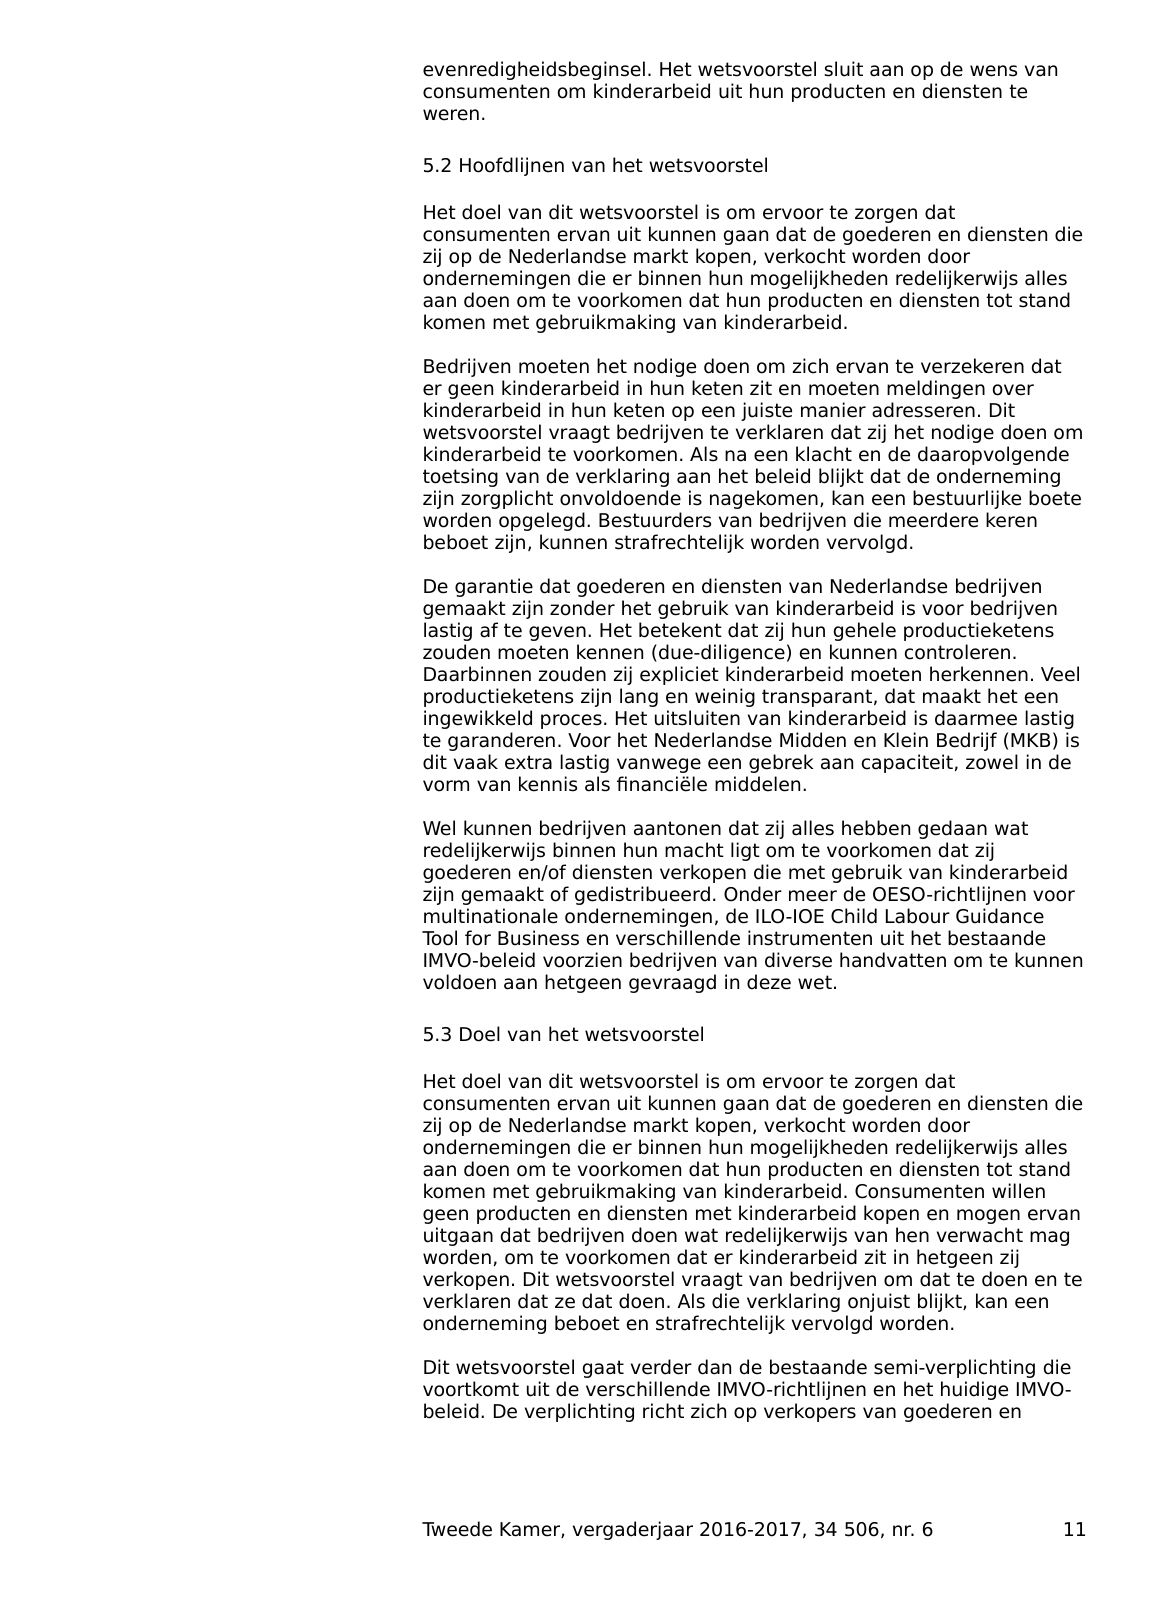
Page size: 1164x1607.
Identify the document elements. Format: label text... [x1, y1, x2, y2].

text Dit wetsvoorstel gaat verder dan de bestaande semi-verplichting die voortkomt uit de verschillende IMVO-richtlijnen en het huidige IMVO-beleid. De verplichting richt zich op verkopers van goederen en [422, 1357, 1087, 1423]
text Het doel van dit wetsvoorstel is om ervoor te zorgen dat consumenten ervan uit kunnen gaan dat de goederen en diensten die zij op de Nederlandse markt kopen, verkocht worden door ondernemingen die er binnen hun mogelijkheden redelijkerwijs alles aan doen om te voorkomen dat hun producten en diensten tot stand komen met gebruikmaking van kinderarbeid. [422, 202, 1087, 334]
text Het doel van dit wetsvoorstel is om ervoor te zorgen dat consumenten ervan uit kunnen gaan dat de goederen en diensten die zij op de Nederlandse markt kopen, verkocht worden door ondernemingen die er binnen hun mogelijkheden redelijkerwijs alles aan doen om te voorkomen dat hun producten en diensten tot stand komen met gebruikmaking van kinderarbeid. Consumenten willen geen producten en diensten met kinderarbeid kopen en mogen ervan uitgaan dat bedrijven doen wat redelijkerwijs van hen verwacht mag worden, om te voorkomen dat er kinderarbeid zit in hetgeen zij verkopen. Dit wetsvoorstel vraagt van bedrijven om dat te doen en te verklaren dat ze dat doen. Als die verklaring onjuist blijkt, kan een onderneming beboet en strafrechtelijk vervolgd worden. [422, 1071, 1087, 1334]
subtitle 5.3 Doel van het wetsvoorstel [422, 1024, 1087, 1046]
subtitle 5.2 Hoofdlijnen van het wetsvoorstel [422, 155, 1087, 177]
text De garantie dat goederen en diensten van Nederlandse bedrijven gemaakt zijn zonder het gebruik van kinderarbeid is voor bedrijven lastig af te geven. Het betekent dat zij hun gehele productieketens zouden moeten kennen (due-diligence) en kunnen controleren. Daarbinnen zouden zij expliciet kinderarbeid moeten herkennen. Veel productieketens zijn lang en weinig transparant, dat maakt het een ingewikkeld proces. Het uitsluiten van kinderarbeid is daarmee lastig te garanderen. Voor het Nederlandse Midden en Klein Bedrijf (MKB) is dit vaak extra lastig vanwege een gebrek aan capaciteit, zowel in de vorm van kennis als financiële middelen. [422, 576, 1087, 796]
text evenredigheidsbeginsel. Het wetsvoorstel sluit aan op de wens van consumenten om kinderarbeid uit hun producten en diensten te weren. [422, 59, 1087, 125]
text Wel kunnen bedrijven aantonen dat zij alles hebben gedaan wat redelijkerwijs binnen hun macht ligt om te voorkomen dat zij goederen en/of diensten verkopen die met gebruik van kinderarbeid zijn gemaakt of gedistribueerd. Onder meer de OESO-richtlijnen voor multinationale ondernemingen, de ILO-IOE Child Labour Guidance Tool for Business en verschillende instrumenten uit het bestaande IMVO-beleid voorzien bedrijven van diverse handvatten om te kunnen voldoen aan hetgeen gevraagd in deze wet. [422, 818, 1087, 994]
text Bedrijven moeten het nodige doen om zich ervan te verzekeren dat er geen kinderarbeid in hun keten zit en moeten meldingen over kinderarbeid in hun keten op een juiste manier adresseren. Dit wetsvoorstel vraagt bedrijven te verklaren dat zij het nodige doen om kinderarbeid te voorkomen. Als na een klacht en de daaropvolgende toetsing van de verklaring aan het beleid blijkt dat de onderneming zijn zorgplicht onvoldoende is nagekomen, kan een bestuurlijke boete worden opgelegd. Bestuurders van bedrijven die meerdere keren beboet zijn, kunnen strafrechtelijk worden vervolgd. [422, 356, 1087, 554]
